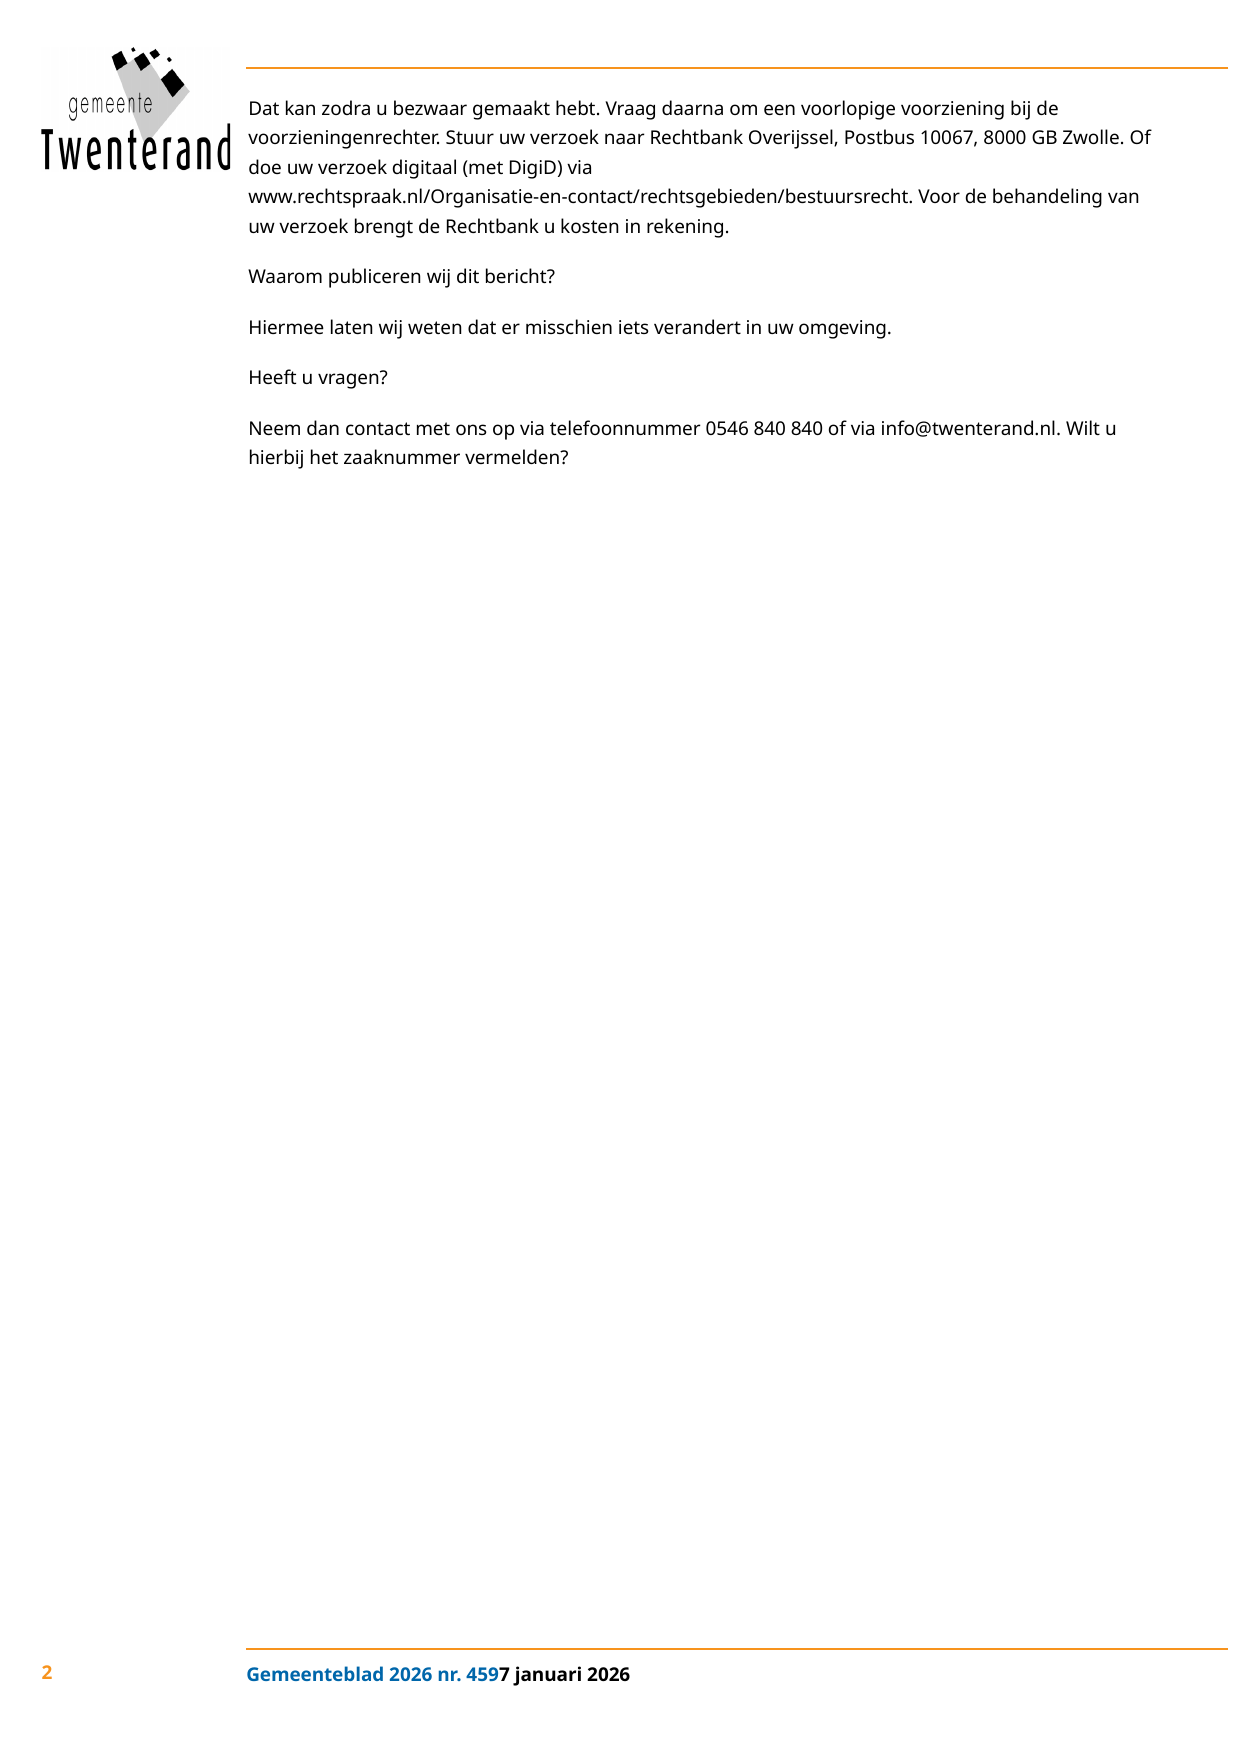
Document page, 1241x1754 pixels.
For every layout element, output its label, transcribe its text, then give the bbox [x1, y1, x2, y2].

text Neem dan contact met ons op via telefoonnummer 0546 840 840 of via info@twenterand.nl. Wilt u hierbij het zaaknummer vermelden? [248, 415, 1152, 470]
text Dat kan zodra u bezwaar gemaakt hebt. Vraag daarna om een voorlopige voorziening bij de voorzieningenrechter. Stuur uw verzoek naar Rechtbank Overijssel, Postbus 10067, 8000 GB Zwolle. Of doe uw verzoek digitaal (met DigiD) via www.rechtspraak.nl/Organisatie-en-contact/rechtsgebieden/bestuursrecht. Voor de behandeling van uw verzoek brengt de Rechtbank u kosten in rekening. [248, 95, 1152, 239]
text Heeft u vragen? [248, 364, 1152, 390]
text Hiermee laten wij weten dat er misschien iets verandert in uw omgeving. [248, 314, 1152, 340]
picture [41, 47, 231, 172]
text Waarom publiceren wij dit bericht? [248, 263, 1152, 289]
